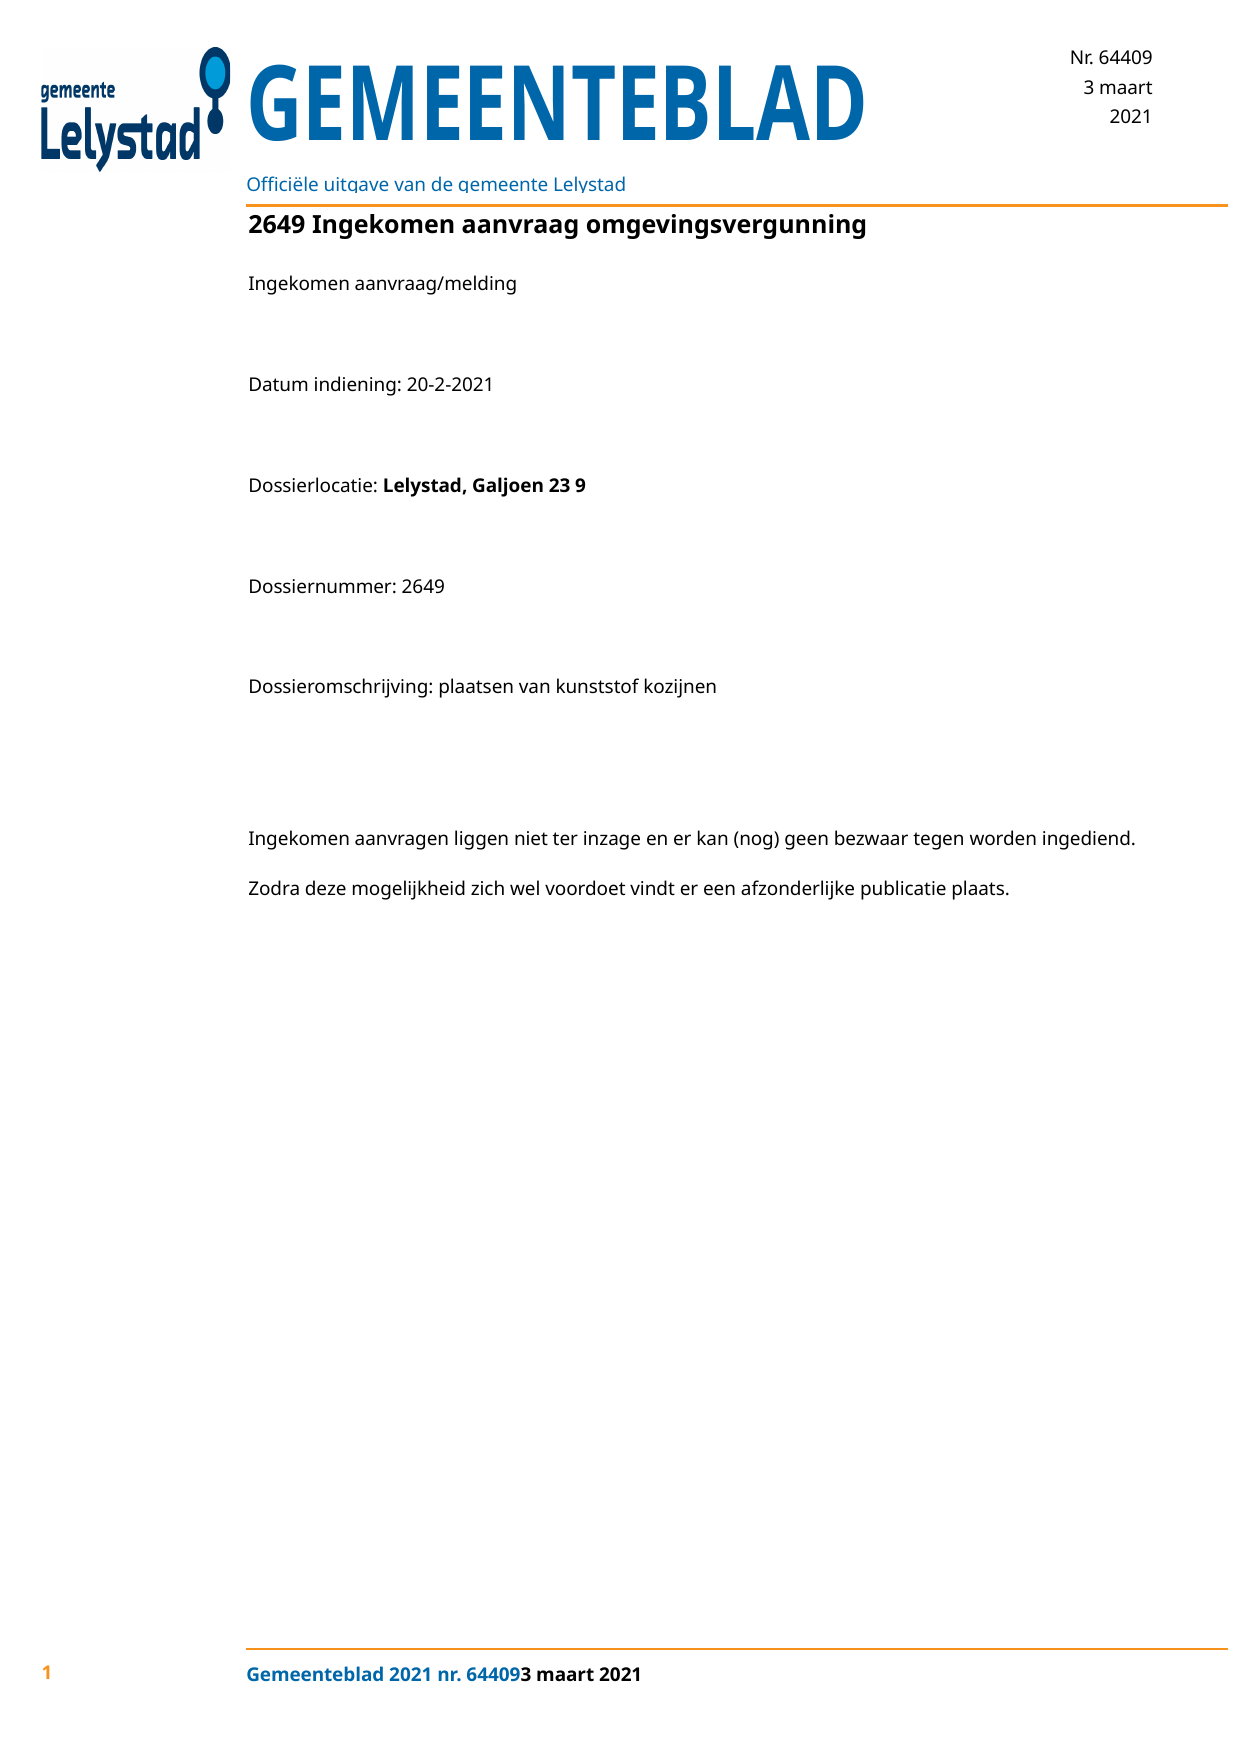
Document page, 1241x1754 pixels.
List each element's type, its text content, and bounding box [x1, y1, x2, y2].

picture [41, 47, 231, 172]
text Dossiernummer: 2649 [248, 573, 1152, 598]
text 2649 Ingekomen aanvraag omgevingsvergunning [248, 207, 1152, 241]
text Ingekomen aanvragen liggen niet ter inzage en er kan (nog) geen bezwaar tegen worden ingediend. [248, 825, 1152, 851]
text Ingekomen aanvraag/melding [248, 270, 1152, 296]
text Dossieromschrijving: plaatsen van kunststof kozijnen [248, 674, 1152, 699]
text Datum indiening: 20-2-2021 [248, 371, 1152, 397]
text Zodra deze mogelijkheid zich wel voordoet vindt er een afzonderlijke publicatie plaats. [248, 875, 1152, 901]
text Dossierlocatie: Lelystad, Galjoen 23 9 [248, 472, 1152, 498]
